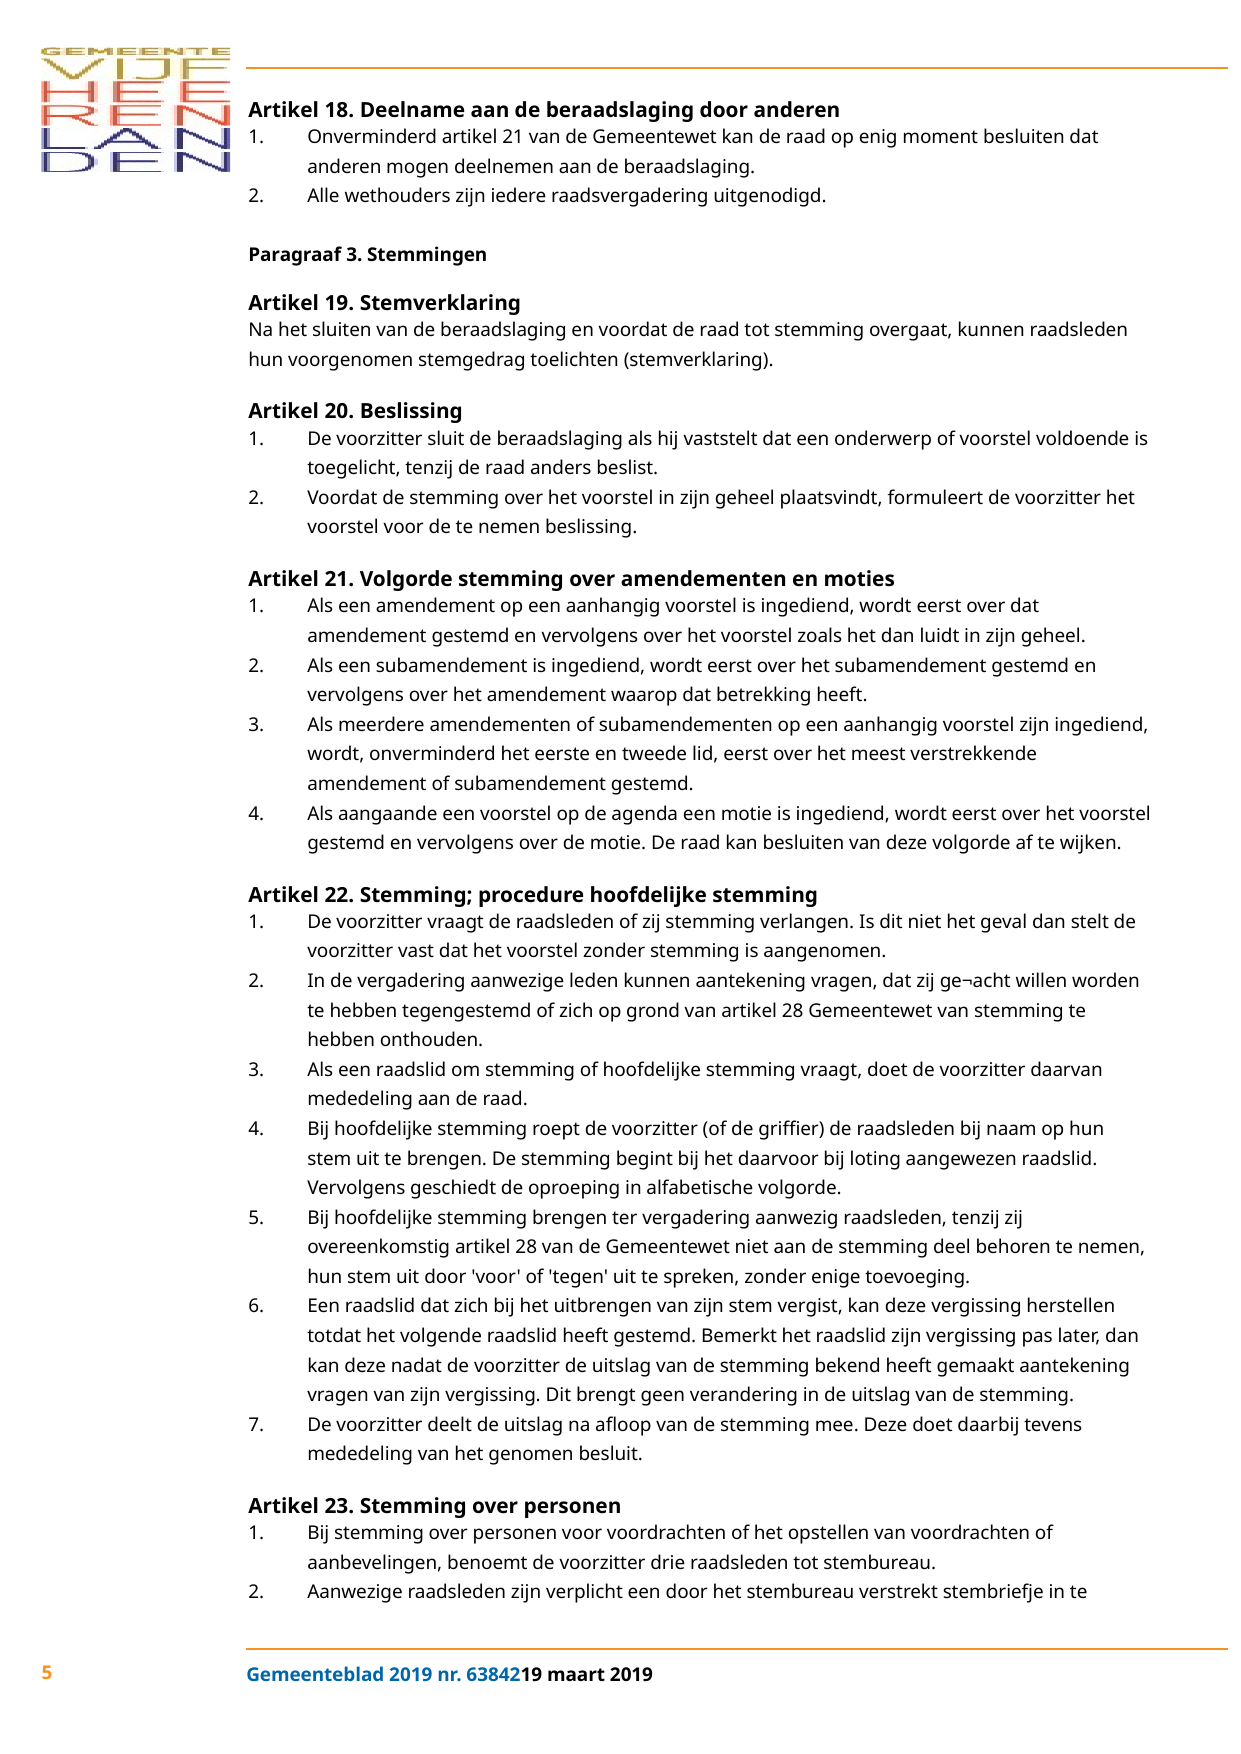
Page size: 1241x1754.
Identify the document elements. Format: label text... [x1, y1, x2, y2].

list Onverminderd artikel 21 van de Gemeentewet kan de raad op enig moment besluiten dat anderen mogen deelnemen aan de beraadslaging. [248, 123, 1152, 178]
text Na het sluiten van de beraadslaging en voordat de raad tot stemming overgaat, kunnen raadsleden hun voorgenomen stemgedrag toelichten (stemverklaring). [248, 317, 1152, 372]
list Een raadslid dat zich bij het uitbrengen van zijn stem vergist, kan deze vergissing herstellen totdat het volgende raadslid heeft gestemd. Bemerkt het raadslid zijn vergissing pas later, dan kan deze nadat de voorzitter de uitslag van de stemming bekend heeft gemaakt aantekening vragen van zijn vergissing. Dit brengt geen verandering in de uitslag van de stemming. [248, 1293, 1152, 1407]
text Artikel 18. Deelname aan de beraadslaging door anderen [248, 95, 1152, 123]
text Artikel 23. Stemming over personen [248, 1491, 1152, 1519]
list Als meerdere amendementen of subamendementen op een aanhangig voorstel zijn ingediend, wordt, onverminderd het eerste en tweede lid, eerst over het meest verstrekkende amendement of subamendement gestemd. [248, 711, 1152, 796]
list Voordat de stemming over het voorstel in zijn geheel plaatsvindt, formuleert de voorzitter het voorstel voor de te nemen beslissing. [248, 484, 1152, 539]
text Artikel 21. Volgorde stemming over amendementen en moties [248, 564, 1152, 593]
list De voorzitter deelt de uitslag na afloop van de stemming mee. Deze doet daarbij tevens mededeling van het genomen besluit. [248, 1411, 1152, 1466]
text Artikel 22. Stemming; procedure hoofdelijke stemming [248, 880, 1152, 908]
list Bij stemming over personen voor voordrachten of het opstellen van voordrachten of aanbevelingen, benoemt de voorzitter drie raadsleden tot stembureau. [248, 1519, 1152, 1575]
list In de vergadering aanwezige leden kunnen aantekening vragen, dat zij ge¬acht willen worden te hebben tegengestemd of zich op grond van artikel 28 Gemeentewet van stemming te hebben onthouden. [248, 967, 1152, 1052]
list Bij hoofdelijke stemming roept de voorzitter (of de griffier) de raadsleden bij naam op hun stem uit te brengen. De stemming begint bij het daarvoor bij loting aangewezen raadslid. Vervolgens geschiedt de oproeping in alfabetische volgorde. [248, 1115, 1152, 1200]
text Artikel 19. Stemverklaring [248, 288, 1152, 317]
list De voorzitter sluit de beraadslaging als hij vaststelt dat een onderwerp of voorstel voldoende is toegelicht, tenzij de raad anders beslist. [248, 425, 1152, 480]
list De voorzitter vraagt de raadsleden of zij stemming verlangen. Is dit niet het geval dan stelt de voorzitter vast dat het voorstel zonder stemming is aangenomen. [248, 908, 1152, 963]
list Als een subamendement is ingediend, wordt eerst over het subamendement gestemd en vervolgens over het amendement waarop dat betrekking heeft. [248, 652, 1152, 707]
list Als aangaande een voorstel op de agenda een motie is ingediend, wordt eerst over het voorstel gestemd en vervolgens over de motie. De raad kan besluiten van deze volgorde af te wijken. [248, 800, 1152, 855]
list Alle wethouders zijn iedere raadsvergadering uitgenodigd. [248, 182, 1152, 208]
picture [41, 47, 231, 172]
list Bij hoofdelijke stemming brengen ter vergadering aanwezig raadsleden, tenzij zij overeenkomstig artikel 28 van de Gemeentewet niet aan de stemming deel behoren te nemen, hun stem uit door 'voor' of 'tegen' uit te spreken, zonder enige toevoeging. [248, 1204, 1152, 1289]
list Als een amendement op een aanhangig voorstel is ingediend, wordt eerst over dat amendement gestemd en vervolgens over het voorstel zoals het dan luidt in zijn geheel. [248, 593, 1152, 648]
list Aanwezige raadsleden zijn verplicht een door het stembureau verstrekt stembriefje in te [248, 1579, 1152, 1604]
text Paragraaf 3. Stemmingen [248, 242, 1152, 267]
text Artikel 20. Beslissing [248, 397, 1152, 425]
list Als een raadslid om stemming of hoofdelijke stemming vraagt, doet de voorzitter daarvan mededeling aan de raad. [248, 1056, 1152, 1111]
